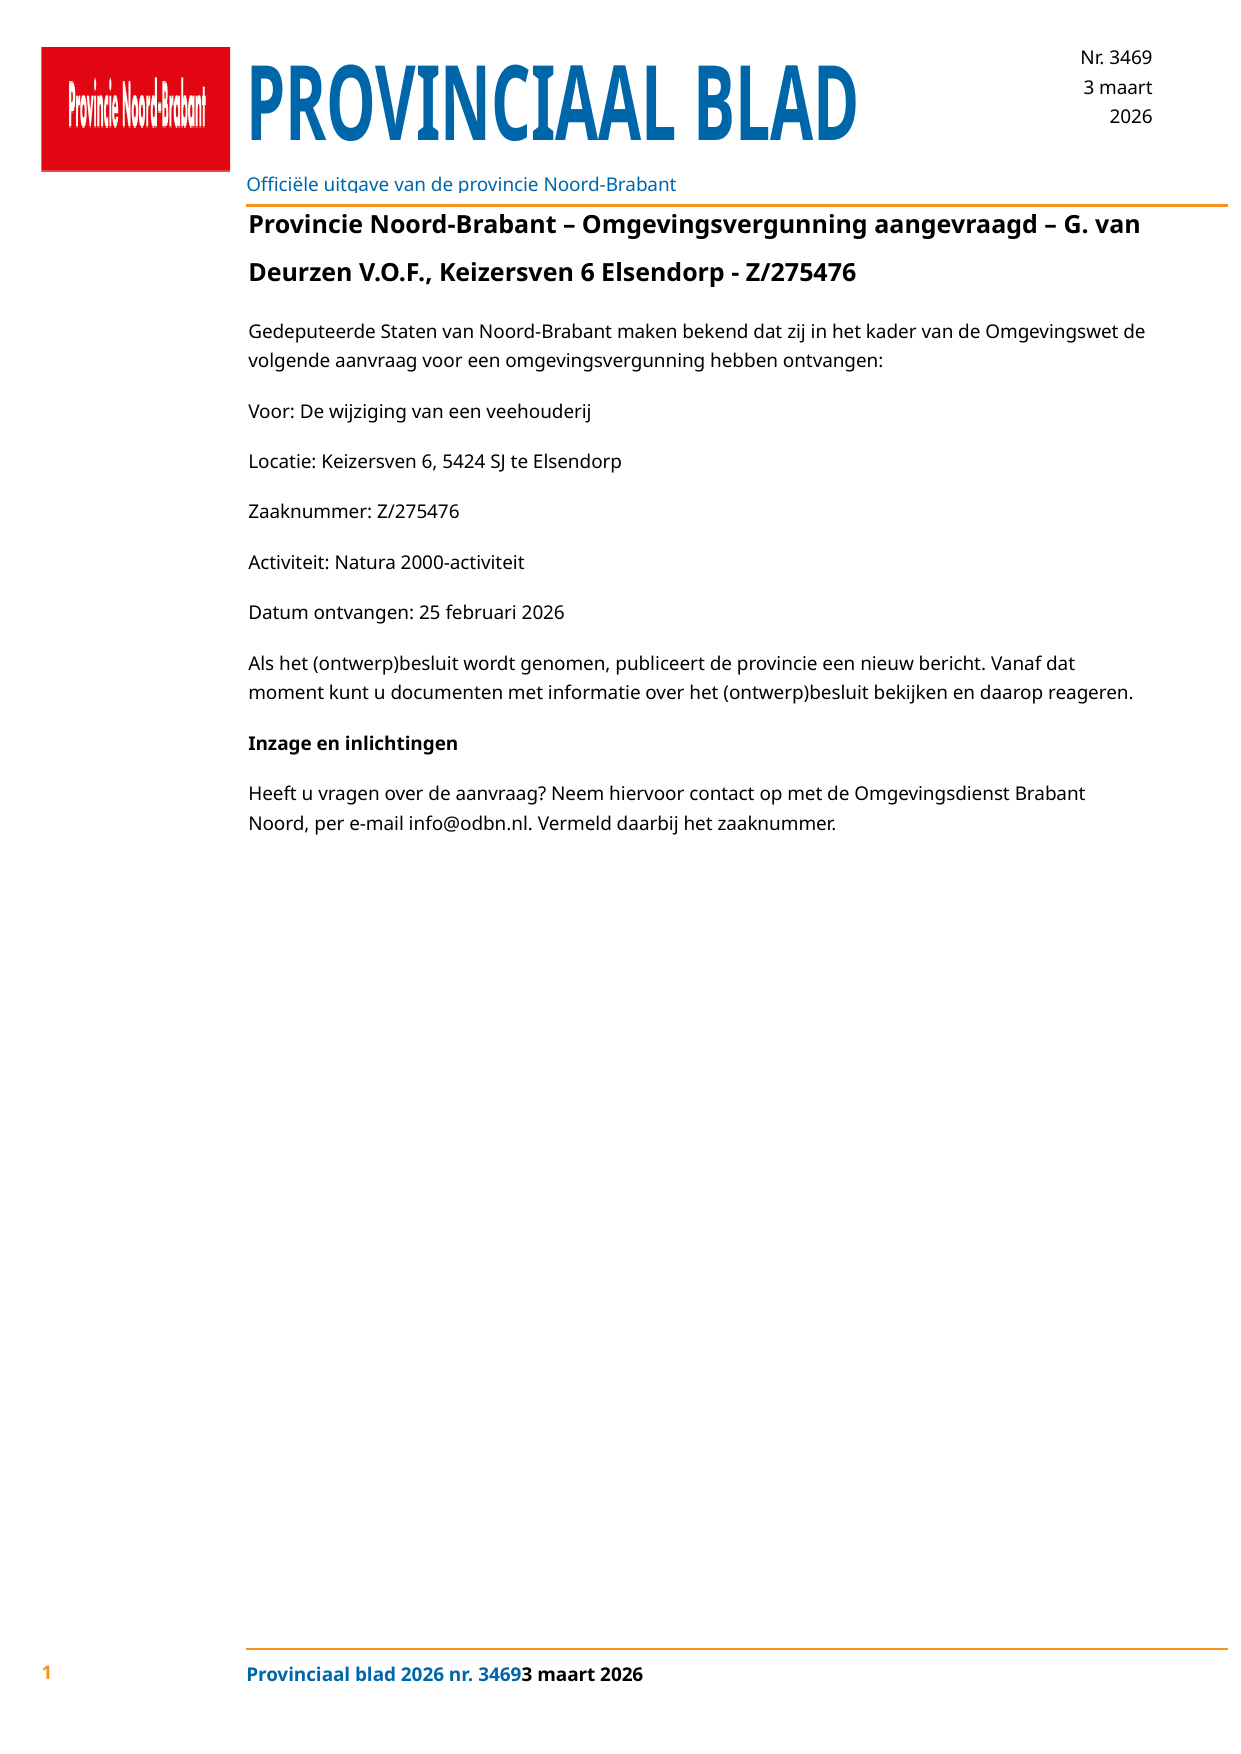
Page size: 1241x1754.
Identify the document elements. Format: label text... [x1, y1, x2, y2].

text Gedeputeerde Staten van Noord-Brabant maken bekend dat zij in het kader van de Omgevingswet de volgende aanvraag voor een omgevingsvergunning hebben ontvangen: [248, 318, 1152, 373]
picture [41, 47, 231, 172]
text Activiteit: Natura 2000-activiteit [248, 549, 1152, 575]
text Inzage en inlichtingen [248, 730, 1152, 756]
text Provincie Noord-Brabant – Omgevingsvergunning aangevraagd – G. van Deurzen V.O.F., Keizersven 6 Elsendorp - Z/275476 [248, 207, 1152, 288]
text Heeft u vragen over de aanvraag? Neem hiervoor contact op met de Omgevingsdienst Brabant Noord, per e-mail info@odbn.nl. Vermeld daarbij het zaaknummer. [248, 780, 1152, 836]
text Als het (ontwerp)besluit wordt genomen, publiceert de provincie een nieuw bericht. Vanaf dat moment kunt u documenten met informatie over het (ontwerp)besluit bekijken en daarop reageren. [248, 650, 1152, 705]
text Voor: De wijziging van een veehouderij [248, 398, 1152, 424]
text Locatie: Keizersven 6, 5424 SJ te Elsendorp [248, 448, 1152, 474]
text Zaaknummer: Z/275476 [248, 499, 1152, 524]
text Datum ontvangen: 25 februari 2026 [248, 599, 1152, 625]
